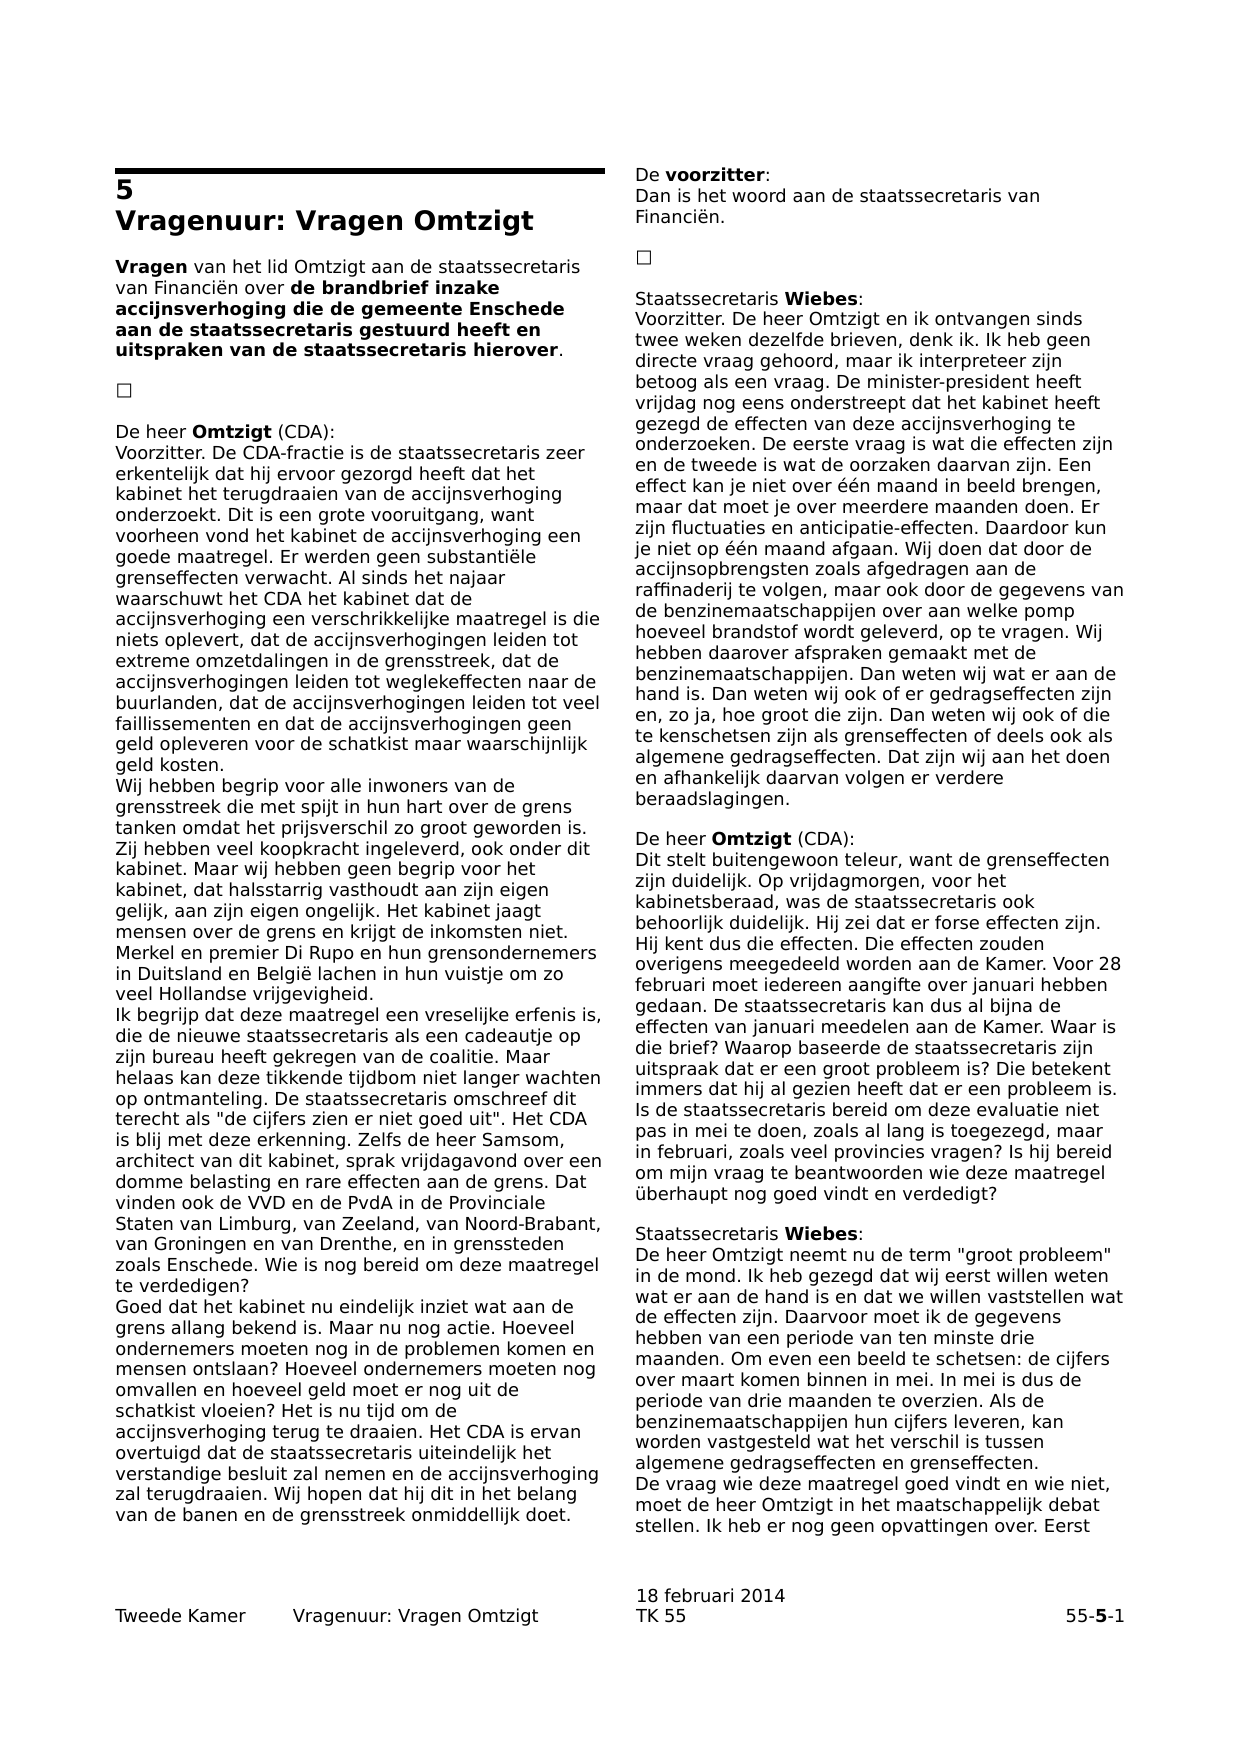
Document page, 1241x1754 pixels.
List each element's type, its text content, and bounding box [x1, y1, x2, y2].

text De heer Omtzigt neemt nu de term "groot probleem" in de mond. Ik heb gezegd dat wij eerst willen weten wat er aan de hand is en dat we willen vaststellen wat de effecten zijn. Daarvoor moet ik de gegevens hebben van een periode van ten minste drie maanden. Om even een beeld te schetsen: de cijfers over maart komen binnen in mei. In mei is dus de periode van drie maanden te overzien. Als de benzinemaatschappijen hun cijfers leveren, kan worden vastgesteld wat het verschil is tussen algemene gedragseffecten en grenseffecten. [635, 1245, 1125, 1474]
text De heer Omtzigt (CDA): [115, 422, 605, 442]
text Staatssecretaris Wiebes: [635, 288, 1125, 309]
text Staatssecretaris Wiebes: [635, 1224, 1125, 1245]
text Wij hebben begrip voor alle inwoners van de grensstreek die met spijt in hun hart over de grens tanken omdat het prijsverschil zo groot geworden is. Zij hebben veel koopkracht ingeleverd, ook onder dit kabinet. Maar wij hebben geen begrip voor het kabinet, dat halsstarrig vasthoudt aan zijn eigen gelijk, aan zijn eigen ongelijk. Het kabinet jaagt mensen over de grens en krijgt de inkomsten niet. Merkel en premier Di Rupo en hun grensondernemers in Duitsland en België lachen in hun vuistje om zo veel Hollandse vrijgevigheid. [115, 776, 605, 1005]
text Voorzitter. De heer Omtzigt en ik ontvangen sinds twee weken dezelfde brieven, denk ik. Ik heb geen directe vraag gehoord, maar ik interpreteer zijn betoog als een vraag. De minister-president heeft vrijdag nog eens onderstreept dat het kabinet heeft gezegd de effecten van deze accijnsverhoging te onderzoeken. De eerste vraag is wat die effecten zijn en de tweede is wat de oorzaken daarvan zijn. Een effect kan je niet over één maand in beeld brengen, maar dat moet je over meerdere maanden doen. Er zijn fluctuaties en anticipatie-effecten. Daardoor kun je niet op één maand afgaan. Wij doen dat door de accijnsopbrengsten zoals afgedragen aan de raffinaderij te volgen, maar ook door de gegevens van de benzinemaatschappijen over aan welke pomp hoeveel brandstof wordt geleverd, op te vragen. Wij hebben daarover afspraken gemaakt met de benzinemaatschappijen. Dan weten wij wat er aan de hand is. Dan weten wij ook of er gedragseffecten zijn en, zo ja, hoe groot die zijn. Dan weten wij ook of die te kenschetsen zijn als grenseffecten of deels ook als algemene gedragseffecten. Dat zijn wij aan het doen en afhankelijk daarvan volgen er verdere beraadslagingen. [635, 309, 1125, 809]
text Dan is het woord aan de staatssecretaris van Financiën. [635, 186, 1125, 228]
text De voorzitter: [635, 165, 1125, 186]
text De heer Omtzigt (CDA): [635, 829, 1125, 850]
text ⬜ [635, 248, 1125, 268]
text ⬜ [115, 381, 605, 402]
text Vragen van het lid Omtzigt aan de staatssecretaris van Financiën over de brandbrief inzake accijnsverhoging die de gemeente Enschede aan de staatssecretaris gestuurd heeft en uitspraken van de staatssecretaris hierover. [115, 257, 605, 361]
title 5 Vragenuur: Vragen Omtzigt [115, 174, 605, 237]
text Voorzitter. De CDA-fractie is de staatssecretaris zeer erkentelijk dat hij ervoor gezorgd heeft dat het kabinet het terugdraaien van de accijnsverhoging onderzoekt. Dit is een grote vooruitgang, want voorheen vond het kabinet de accijnsverhoging een goede maatregel. Er werden geen substantiële grenseffecten verwacht. Al sinds het najaar waarschuwt het CDA het kabinet dat de accijnsverhoging een verschrikkelijke maatregel is die niets oplevert, dat de accijnsverhogingen leiden tot extreme omzetdalingen in de grensstreek, dat de accijnsverhogingen leiden tot weglekeffecten naar de buurlanden, dat de accijnsverhogingen leiden tot veel faillissementen en dat de accijnsverhogingen geen geld opleveren voor de schatkist maar waarschijnlijk geld kosten. [115, 442, 605, 776]
text Goed dat het kabinet nu eindelijk inziet wat aan de grens allang bekend is. Maar nu nog actie. Hoeveel ondernemers moeten nog in de problemen komen en mensen ontslaan? Hoeveel ondernemers moeten nog omvallen en hoeveel geld moet er nog uit de schatkist vloeien? Het is nu tijd om de accijnsverhoging terug te draaien. Het CDA is ervan overtuigd dat de staatssecretaris uiteindelijk het verstandige besluit zal nemen en de accijnsverhoging zal terugdraaien. Wij hopen dat hij dit in het belang van de banen en de grensstreek onmiddellijk doet. [115, 1297, 605, 1526]
text Ik begrijp dat deze maatregel een vreselijke erfenis is, die de nieuwe staatssecretaris als een cadeautje op zijn bureau heeft gekregen van de coalitie. Maar helaas kan deze tikkende tijdbom niet langer wachten op ontmanteling. De staatssecretaris omschreef dit terecht als "de cijfers zien er niet goed uit". Het CDA is blij met deze erkenning. Zelfs de heer Samsom, architect van dit kabinet, sprak vrijdagavond over een domme belasting en rare effecten aan de grens. Dat vinden ook de VVD en de PvdA in de Provinciale Staten van Limburg, van Zeeland, van Noord-Brabant, van Groningen en van Drenthe, en in grenssteden zoals Enschede. Wie is nog bereid om deze maatregel te verdedigen? [115, 1005, 605, 1297]
text Dit stelt buitengewoon teleur, want de grenseffecten zijn duidelijk. Op vrijdagmorgen, voor het kabinetsberaad, was de staatssecretaris ook behoorlijk duidelijk. Hij zei dat er forse effecten zijn. Hij kent dus die effecten. Die effecten zouden overigens meegedeeld worden aan de Kamer. Voor 28 februari moet iedereen aangifte over januari hebben gedaan. De staatssecretaris kan dus al bijna de effecten van januari meedelen aan de Kamer. Waar is die brief? Waarop baseerde de staatssecretaris zijn uitspraak dat er een groot probleem is? Die betekent immers dat hij al gezien heeft dat er een probleem is. Is de staatssecretaris bereid om deze evaluatie niet pas in mei te doen, zoals al lang is toegezegd, maar in februari, zoals veel provincies vragen? Is hij bereid om mijn vraag te beantwoorden wie deze maatregel überhaupt nog goed vindt en verdedigt? [635, 850, 1125, 1204]
text De vraag wie deze maatregel goed vindt en wie niet, moet de heer Omtzigt in het maatschappelijk debat stellen. Ik heb er nog geen opvattingen over. Eerst [635, 1474, 1125, 1536]
